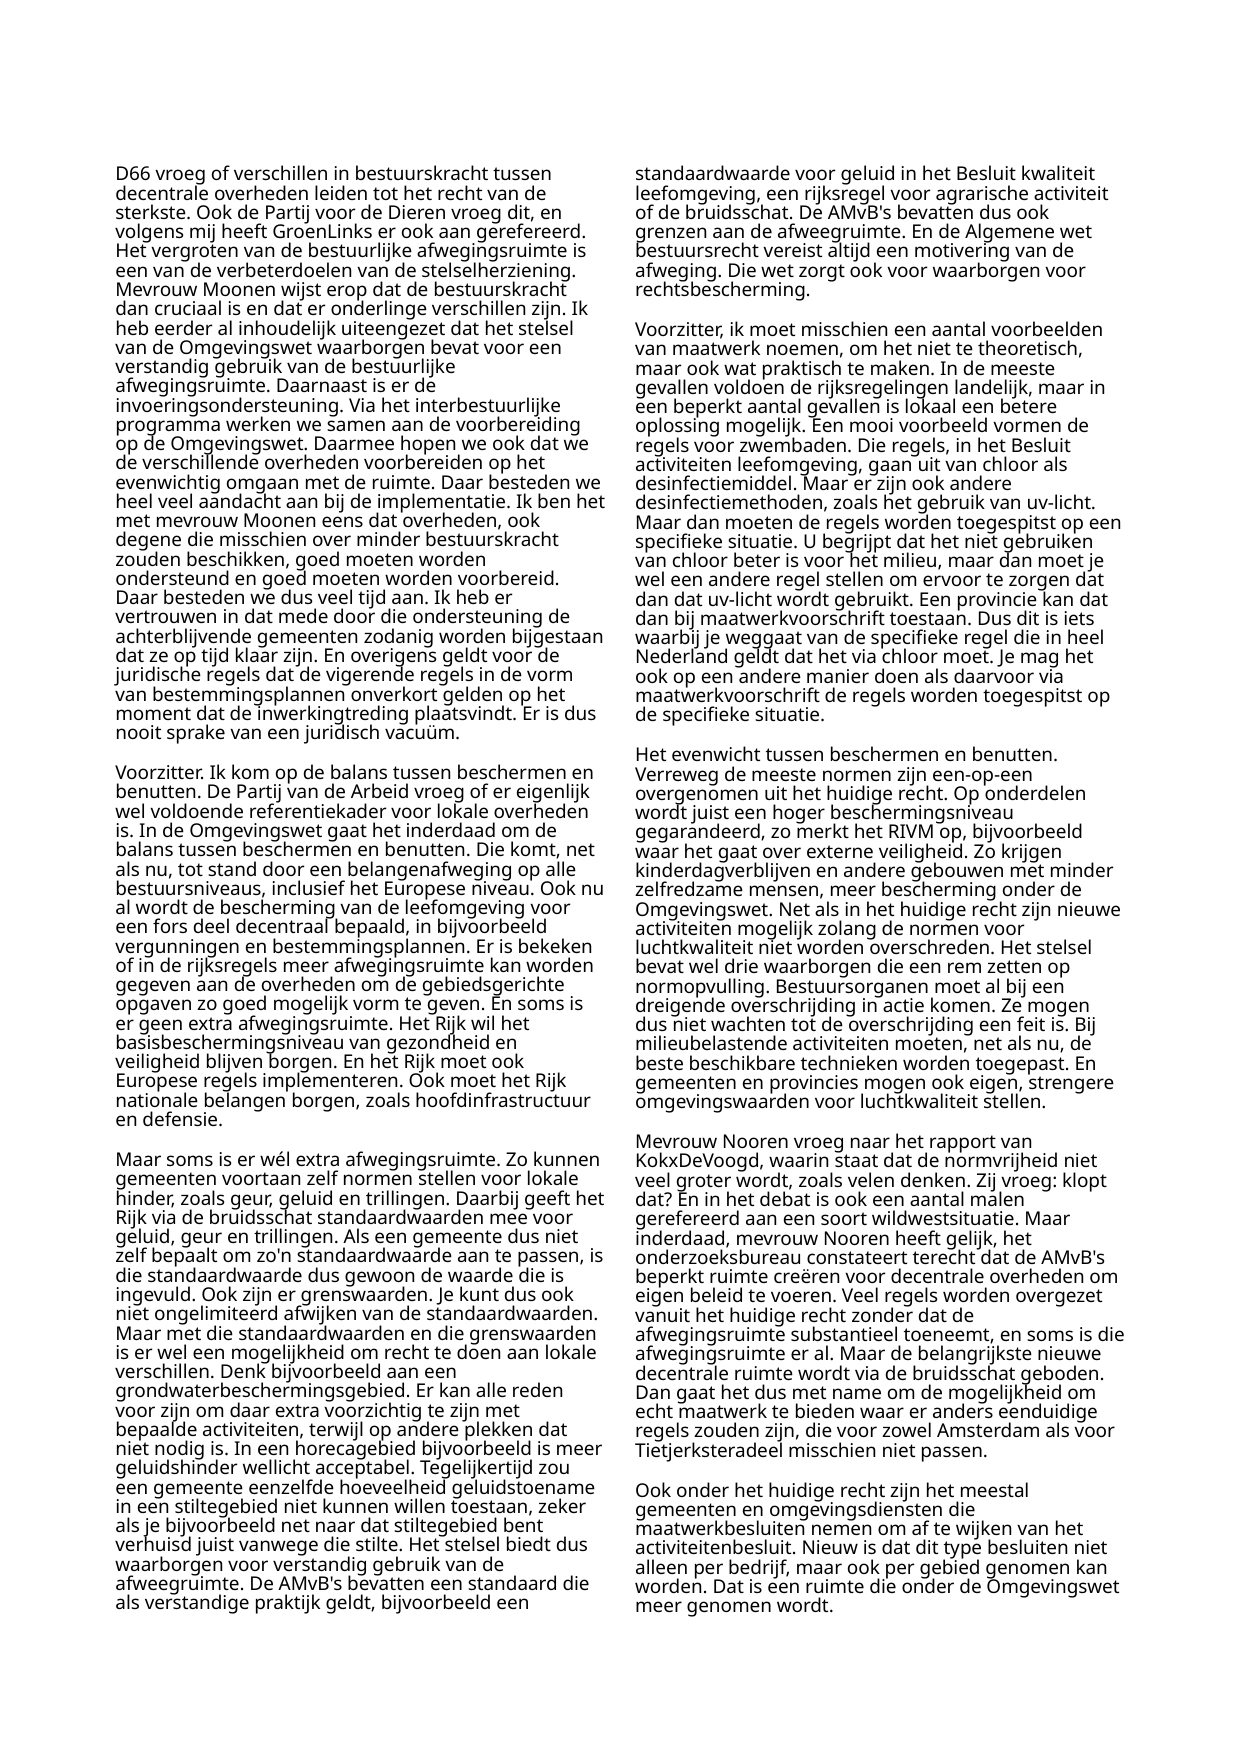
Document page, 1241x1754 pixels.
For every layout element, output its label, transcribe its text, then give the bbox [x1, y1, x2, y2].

text Mevrouw Nooren vroeg naar het rapport van KokxDeVoogd, waarin staat dat de normvrijheid niet veel groter wordt, zoals velen denken. Zij vroeg: klopt dat? En in het debat is ook een aantal malen gerefereerd aan een soort wildwestsituatie. Maar inderdaad, mevrouw Nooren heeft gelijk, het onderzoeksbureau constateert terecht dat de AMvB's beperkt ruimte creëren voor decentrale overheden om eigen beleid te voeren. Veel regels worden overgezet vanuit het huidige recht zonder dat de afwegingsruimte substantieel toeneemt, en soms is die afwegingsruimte er al. Maar de belangrijkste nieuwe decentrale ruimte wordt via de bruidsschat geboden. Dan gaat het dus met name om de mogelijkheid om echt maatwerk te bieden waar er anders eenduidige regels zouden zijn, die voor zowel Amsterdam als voor Tietjerksteradeel misschien niet passen. [635, 1133, 1125, 1461]
text Voorzitter, ik moet misschien een aantal voorbeelden van maatwerk noemen, om het niet te theoretisch, maar ook wat praktisch te maken. In de meeste gevallen voldoen de rijksregelingen landelijk, maar in een beperkt aantal gevallen is lokaal een betere oplossing mogelijk. Een mooi voorbeeld vormen de regels voor zwembaden. Die regels, in het Besluit activiteiten leefomgeving, gaan uit van chloor als desinfectiemiddel. Maar er zijn ook andere desinfectiemethoden, zoals het gebruik van uv-licht. Maar dan moeten de regels worden toegespitst op een specifieke situatie. U begrijpt dat het niet gebruiken van chloor beter is voor het milieu, maar dan moet je wel een andere regel stellen om ervoor te zorgen dat dan dat uv-licht wordt gebruikt. Een provincie kan dat dan bij maatwerkvoorschrift toestaan. Dus dit is iets waarbij je weggaat van de specifieke regel die in heel Nederland geldt dat het via chloor moet. Je mag het ook op een andere manier doen als daarvoor via maatwerkvoorschrift de regels worden toegespitst op de specifieke situatie. [635, 321, 1125, 726]
text standaardwaarde voor geluid in het Besluit kwaliteit leefomgeving, een rijksregel voor agrarische activiteit of de bruidsschat. De AMvB's bevatten dus ook grenzen aan de afweegruimte. En de Algemene wet bestuursrecht vereist altijd een motivering van de afweging. Die wet zorgt ook voor waarborgen voor rechtsbescherming. [635, 165, 1125, 300]
text D66 vroeg of verschillen in bestuurskracht tussen decentrale overheden leiden tot het recht van de sterkste. Ook de Partij voor de Dieren vroeg dit, en volgens mij heeft GroenLinks er ook aan gerefereerd. Het vergroten van de bestuurlijke afwegingsruimte is een van de verbeterdoelen van de stelselherziening. Mevrouw Moonen wijst erop dat de bestuurskracht dan cruciaal is en dat er onderlinge verschillen zijn. Ik heb eerder al inhoudelijk uiteengezet dat het stelsel van de Omgevingswet waarborgen bevat voor een verstandig gebruik van de bestuurlijke afwegingsruimte. Daarnaast is er de invoeringsondersteuning. Via het interbestuurlijke programma werken we samen aan de voorbereiding op de Omgevingswet. Daarmee hopen we ook dat we de verschillende overheden voorbereiden op het evenwichtig omgaan met de ruimte. Daar besteden we heel veel aandacht aan bij de implementatie. Ik ben het met mevrouw Moonen eens dat overheden, ook degene die misschien over minder bestuurskracht zouden beschikken, goed moeten worden ondersteund en goed moeten worden voorbereid. Daar besteden we dus veel tijd aan. Ik heb er vertrouwen in dat mede door die ondersteuning de achterblijvende gemeenten zodanig worden bijgestaan dat ze op tijd klaar zijn. En overigens geldt voor de juridische regels dat de vigerende regels in de vorm van bestemmingsplannen onverkort gelden op het moment dat de inwerkingtreding plaatsvindt. Er is dus nooit sprake van een juridisch vacuüm. [115, 165, 605, 743]
text Het evenwicht tussen beschermen en benutten. Verreweg de meeste normen zijn een-op-een overgenomen uit het huidige recht. Op onderdelen wordt juist een hoger beschermingsniveau gegarandeerd, zo merkt het RIVM op, bijvoorbeeld waar het gaat over externe veiligheid. Zo krijgen kinderdagverblijven en andere gebouwen met minder zelfredzame mensen, meer bescherming onder de Omgevingswet. Net als in het huidige recht zijn nieuwe activiteiten mogelijk zolang de normen voor luchtkwaliteit niet worden overschreden. Het stelsel bevat wel drie waarborgen die een rem zetten op normopvulling. Bestuursorganen moet al bij een dreigende overschrijding in actie komen. Ze mogen dus niet wachten tot de overschrijding een feit is. Bij milieubelastende activiteiten moeten, net als nu, de beste beschikbare technieken worden toegepast. En gemeenten en provincies mogen ook eigen, strengere omgevingswaarden voor luchtkwaliteit stellen. [635, 746, 1125, 1112]
text Maar soms is er wél extra afwegingsruimte. Zo kunnen gemeenten voortaan zelf normen stellen voor lokale hinder, zoals geur, geluid en trillingen. Daarbij geeft het Rijk via de bruidsschat standaardwaarden mee voor geluid, geur en trillingen. Als een gemeente dus niet zelf bepaalt om zo'n standaardwaarde aan te passen, is die standaardwaarde dus gewoon de waarde die is ingevuld. Ook zijn er grenswaarden. Je kunt dus ook niet ongelimiteerd afwijken van de standaardwaarden. Maar met die standaardwaarden en die grenswaarden is er wel een mogelijkheid om recht te doen aan lokale verschillen. Denk bijvoorbeeld aan een grondwaterbeschermingsgebied. Er kan alle reden voor zijn om daar extra voorzichtig te zijn met bepaalde activiteiten, terwijl op andere plekken dat niet nodig is. In een horecagebied bijvoorbeeld is meer geluidshinder wellicht acceptabel. Tegelijkertijd zou een gemeente eenzelfde hoeveelheid geluidstoename in een stiltegebied niet kunnen willen toestaan, zeker als je bijvoorbeeld net naar dat stiltegebied bent verhuisd juist vanwege die stilte. Het stelsel biedt dus waarborgen voor verstandig gebruik van de afweegruimte. De AMvB's bevatten een standaard die als verstandige praktijk geldt, bijvoorbeeld een [115, 1151, 605, 1613]
text Ook onder het huidige recht zijn het meestal gemeenten en omgevingsdiensten die maatwerkbesluiten nemen om af te wijken van het activiteitenbesluit. Nieuw is dat dit type besluiten niet alleen per bedrijf, maar ook per gebied genomen kan worden. Dat is een ruimte die onder de Omgevingswet meer genomen wordt. [635, 1482, 1125, 1616]
text Voorzitter. Ik kom op de balans tussen beschermen en benutten. De Partij van de Arbeid vroeg of er eigenlijk wel voldoende referentiekader voor lokale overheden is. In de Omgevingswet gaat het inderdaad om de balans tussen beschermen en benutten. Die komt, net als nu, tot stand door een belangenafweging op alle bestuursniveaus, inclusief het Europese niveau. Ook nu al wordt de bescherming van de leefomgeving voor een fors deel decentraal bepaald, in bijvoorbeeld vergunningen en bestemmingsplannen. Er is bekeken of in de rijksregels meer afwegingsruimte kan worden gegeven aan de overheden om de gebiedsgerichte opgaven zo goed mogelijk vorm te geven. En soms is er geen extra afwegingsruimte. Het Rijk wil het basisbeschermingsniveau van gezondheid en veiligheid blijven borgen. En het Rijk moet ook Europese regels implementeren. Ook moet het Rijk nationale belangen borgen, zoals hoofdinfrastructuur en defensie. [115, 764, 605, 1130]
